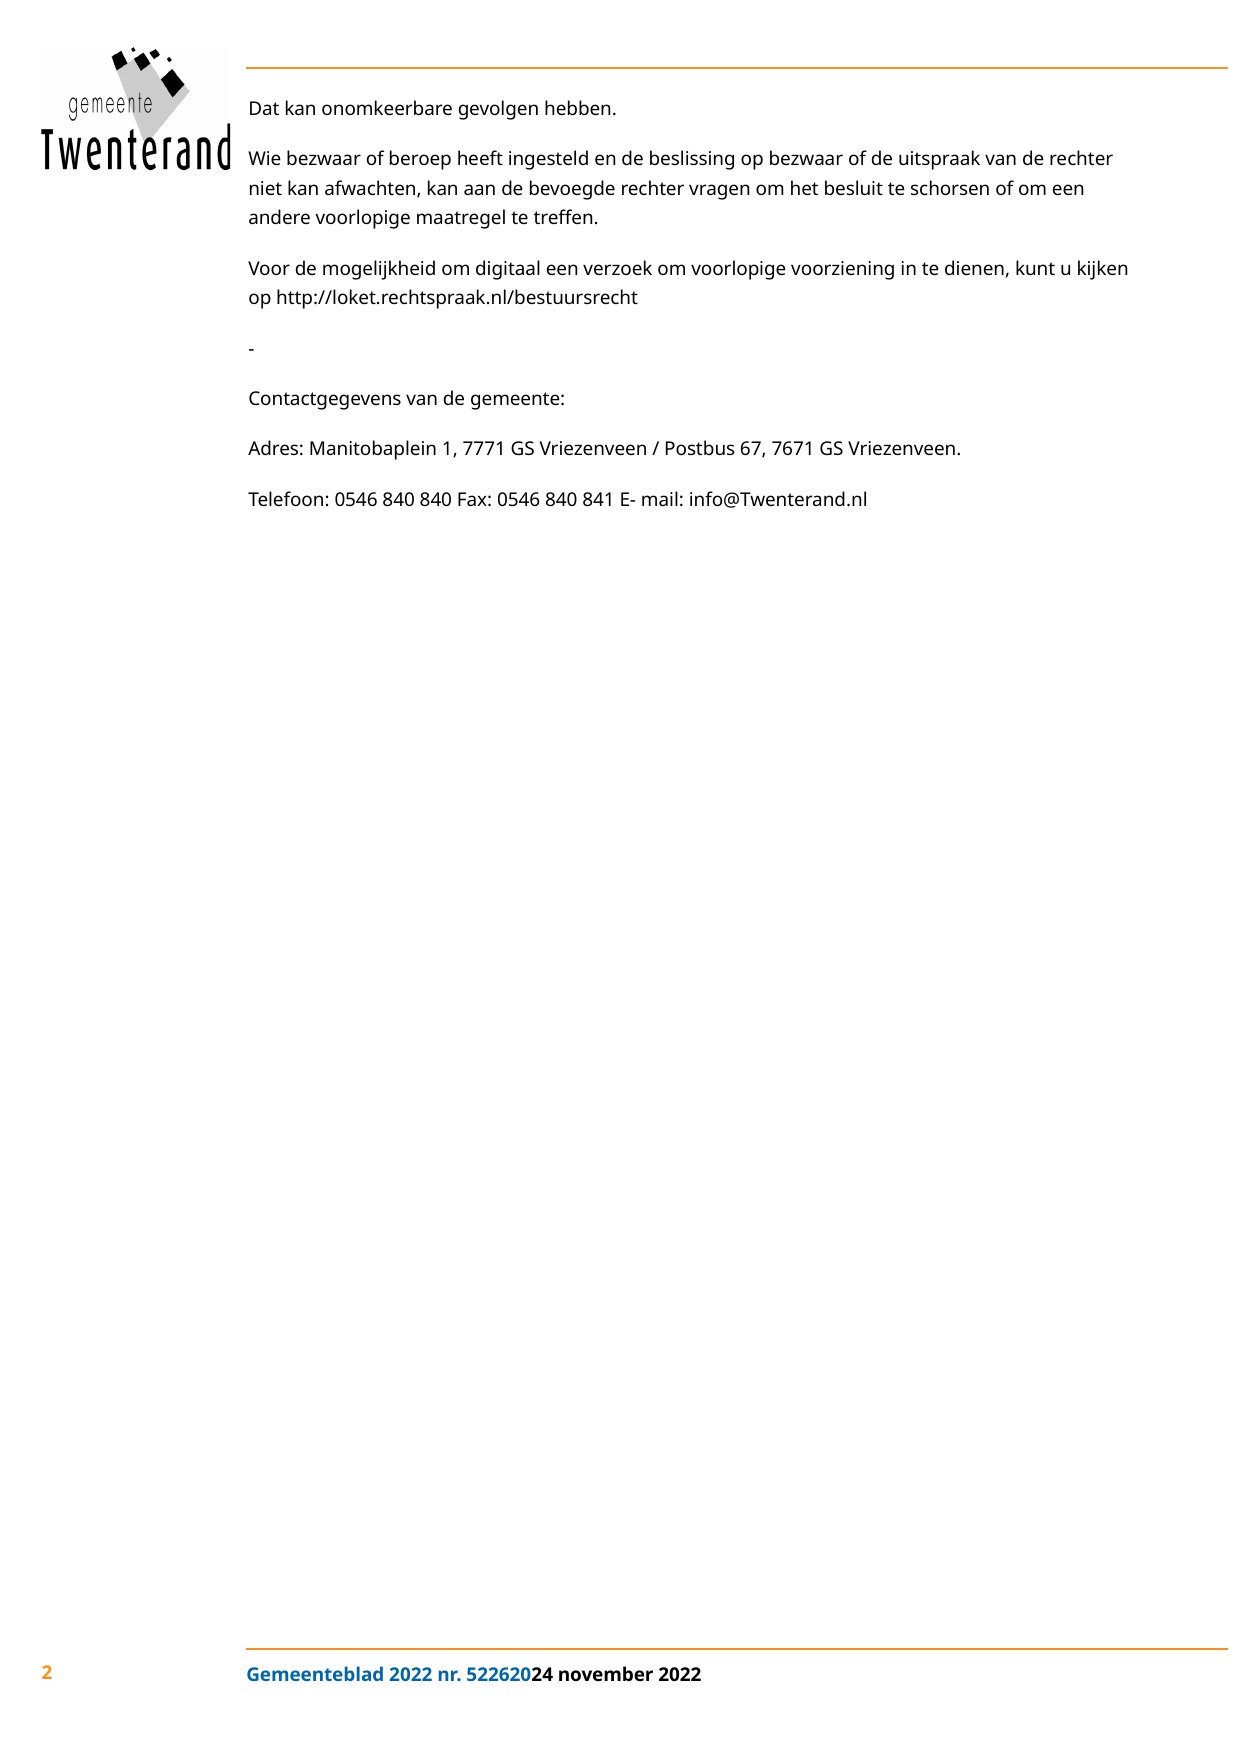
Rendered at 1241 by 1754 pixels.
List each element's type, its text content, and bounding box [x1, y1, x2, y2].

text Adres: Manitobaplein 1, 7771 GS Vriezenveen / Postbus 67, 7671 GS Vriezenveen. [248, 436, 1152, 461]
text Telefoon: 0546 840 840 Fax: 0546 840 841 E- mail: info@Twenterand.nl [248, 486, 1152, 512]
text Dat kan onomkeerbare gevolgen hebben. [248, 95, 1152, 121]
picture [41, 47, 231, 172]
text Voor de mogelijkheid om digitaal een verzoek om voorlopige voorziening in te dienen, kunt u kijken op http://loket.rechtspraak.nl/bestuursrecht [248, 255, 1152, 310]
text Contactgegevens van de gemeente: [248, 385, 1152, 411]
text - [248, 335, 1152, 361]
text Wie bezwaar of beroep heeft ingesteld en de beslissing op bezwaar of de uitspraak van de rechter niet kan afwachten, kan aan de bevoegde rechter vragen om het besluit te schorsen of om een andere voorlopige maatregel te treffen. [248, 145, 1152, 230]
